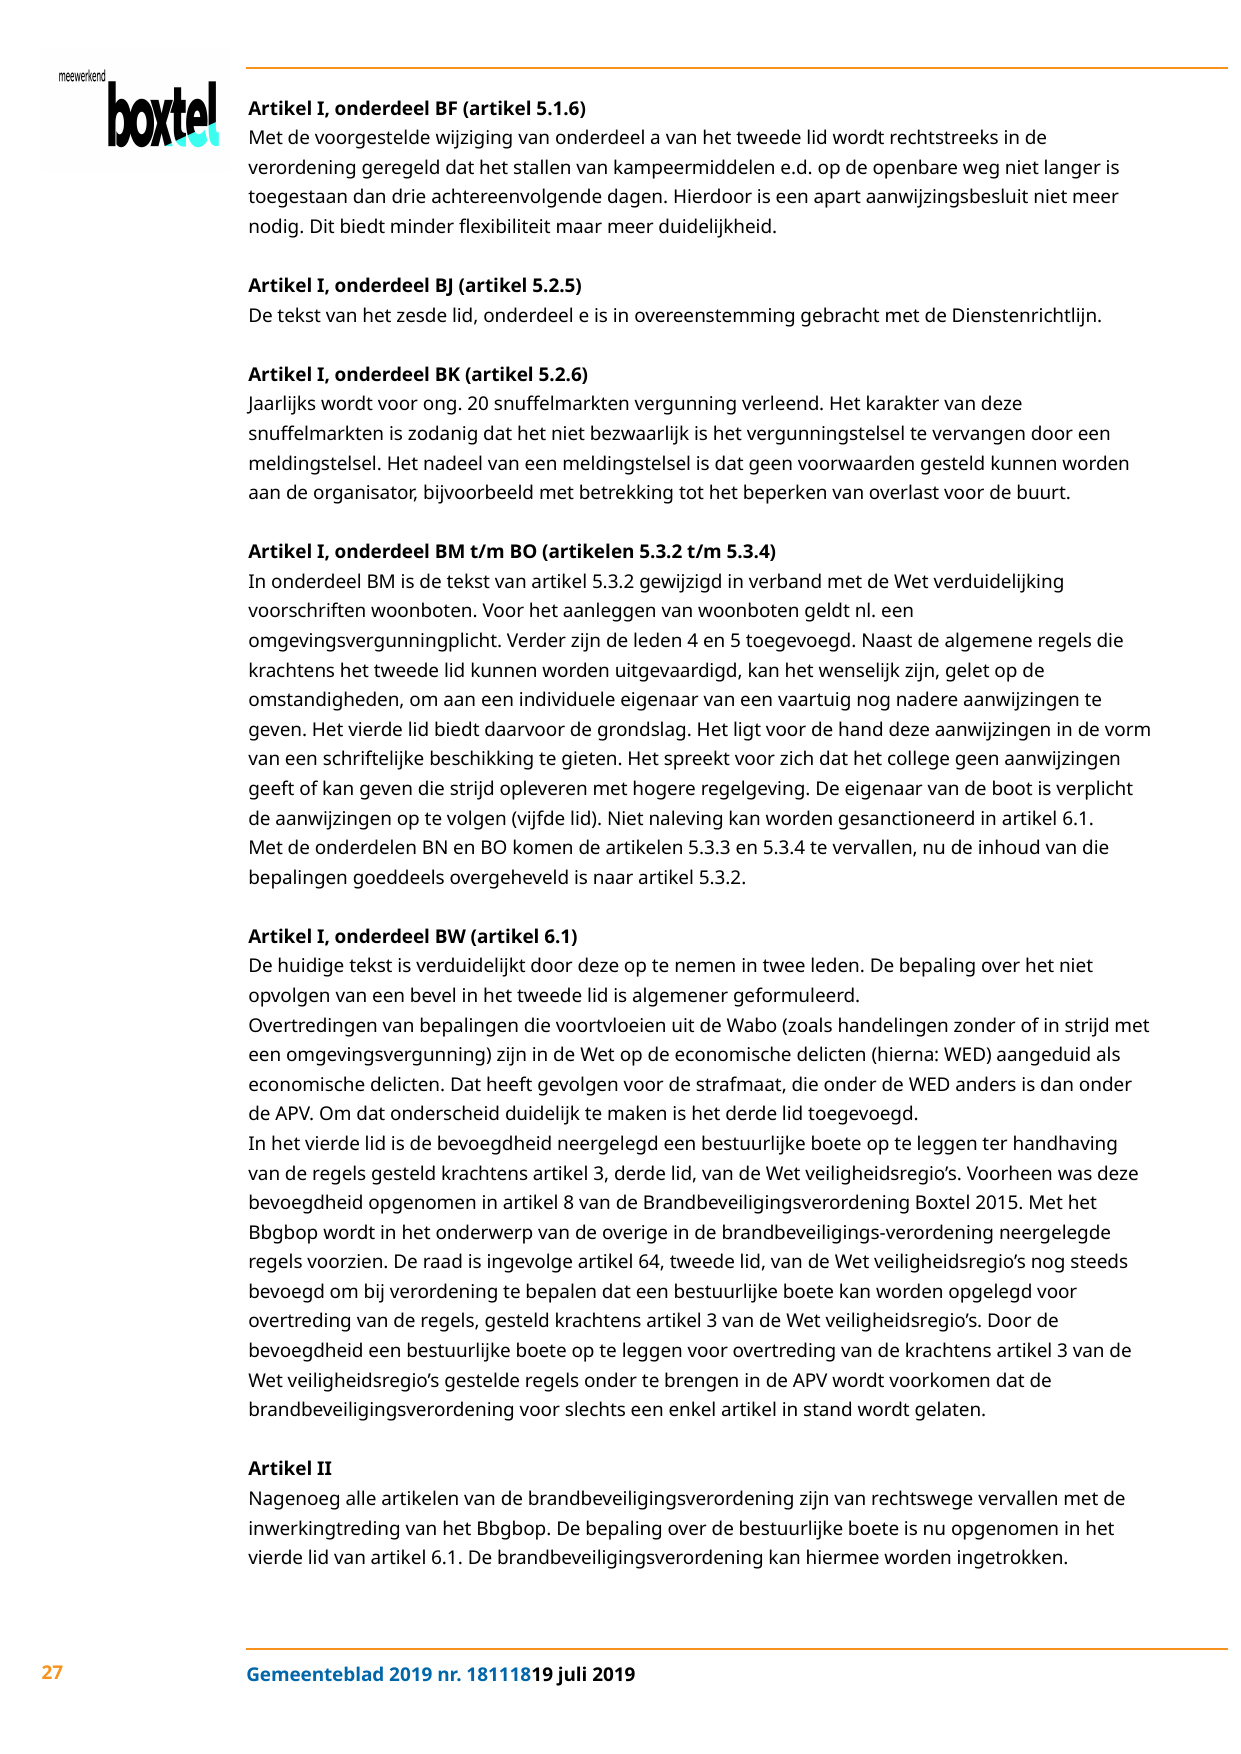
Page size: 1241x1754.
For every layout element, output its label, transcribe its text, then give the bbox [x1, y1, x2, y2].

text In onderdeel BM is de tekst van artikel 5.3.2 gewijzigd in verband met de Wet verduidelijking voorschriften woonboten. Voor het aanleggen van woonboten geldt nl. een omgevingsvergunningplicht. Verder zijn de leden 4 en 5 toegevoegd. Naast de algemene regels die krachtens het tweede lid kunnen worden uitgevaardigd, kan het wenselijk zijn, gelet op de omstandigheden, om aan een individuele eigenaar van een vaartuig nog nadere aanwijzingen te geven. Het vierde lid biedt daarvoor de grondslag. Het ligt voor de hand deze aanwijzingen in de vorm van een schriftelijke beschikking te gieten. Het spreekt voor zich dat het college geen aanwijzingen geeft of kan geven die strijd opleveren met hogere regelgeving. De eigenaar van de boot is verplicht de aanwijzingen op te volgen (vijfde lid). Niet naleving kan worden gesanctioneerd in artikel 6.1. [248, 568, 1152, 831]
text Artikel II [248, 1456, 1152, 1481]
text De tekst van het zesde lid, onderdeel e is in overeenstemming gebracht met de Dienstenrichtlijn. [248, 302, 1152, 328]
text Overtredingen van bepalingen die voortvloeien uit de Wabo (zoals handelingen zonder of in strijd met een omgevingsvergunning) zijn in de Wet op de economische delicten (hierna: WED) aangeduid als economische delicten. Dat heeft gevolgen voor de strafmaat, die onder de WED anders is dan onder de APV. Om dat onderscheid duidelijk te maken is het derde lid toegevoegd. [248, 1012, 1152, 1126]
text Artikel I, onderdeel BM t/m BO (artikelen 5.3.2 t/m 5.3.4) [248, 538, 1152, 564]
text Jaarlijks wordt voor ong. 20 snuffelmarkten vergunning verleend. Het karakter van deze snuffelmarkten is zodanig dat het niet bezwaarlijk is het vergunningstelsel te vervangen door een meldingstelsel. Het nadeel van een meldingstelsel is dat geen voorwaarden gesteld kunnen worden aan de organisator, bijvoorbeeld met betrekking tot het beperken van overlast voor de buurt. [248, 391, 1152, 505]
picture [41, 47, 231, 172]
text Artikel I, onderdeel BK (artikel 5.2.6) [248, 361, 1152, 387]
text Met de voorgestelde wijziging van onderdeel a van het tweede lid wordt rechtstreeks in de verordening geregeld dat het stallen van kampeermiddelen e.d. op de openbare weg niet langer is toegestaan dan drie achtereenvolgende dagen. Hierdoor is een apart aanwijzingsbesluit niet meer nodig. Dit biedt minder flexibiliteit maar meer duidelijkheid. [248, 124, 1152, 239]
text Artikel I, onderdeel BF (artikel 5.1.6) [248, 95, 1152, 121]
text Nagenoeg alle artikelen van de brandbeveiligingsverordening zijn van rechtswege vervallen met de inwerkingtreding van het Bbgbop. De bepaling over de bestuurlijke boete is nu opgenomen in het vierde lid van artikel 6.1. De brandbeveiligingsverordening kan hiermee worden ingetrokken. [248, 1485, 1152, 1570]
text Artikel I, onderdeel BJ (artikel 5.2.5) [248, 272, 1152, 298]
text In het vierde lid is de bevoegdheid neergelegd een bestuurlijke boete op te leggen ter handhaving van de regels gesteld krachtens artikel 3, derde lid, van de Wet veiligheidsregio’s. Voorheen was deze bevoegdheid opgenomen in artikel 8 van de Brandbeveiligingsverordening Boxtel 2015. Met het Bbgbop wordt in het onderwerp van de overige in de brandbeveiligings-verordening neergelegde regels voorzien. De raad is ingevolge artikel 64, tweede lid, van de Wet veiligheidsregio’s nog steeds bevoegd om bij verordening te bepalen dat een bestuurlijke boete kan worden opgelegd voor overtreding van de regels, gesteld krachtens artikel 3 van de Wet veiligheidsregio’s. Door de bevoegdheid een bestuurlijke boete op te leggen voor overtreding van de krachtens artikel 3 van de Wet veiligheidsregio’s gestelde regels onder te brengen in de APV wordt voorkomen dat de brandbeveiligingsverordening voor slechts een enkel artikel in stand wordt gelaten. [248, 1130, 1152, 1422]
text Artikel I, onderdeel BW (artikel 6.1) [248, 923, 1152, 949]
text De huidige tekst is verduidelijkt door deze op te nemen in twee leden. De bepaling over het niet opvolgen van een bevel in het tweede lid is algemener geformuleerd. [248, 953, 1152, 1008]
text Met de onderdelen BN en BO komen de artikelen 5.3.3 en 5.3.4 te vervallen, nu de inhoud van die bepalingen goeddeels overgeheveld is naar artikel 5.3.2. [248, 834, 1152, 890]
